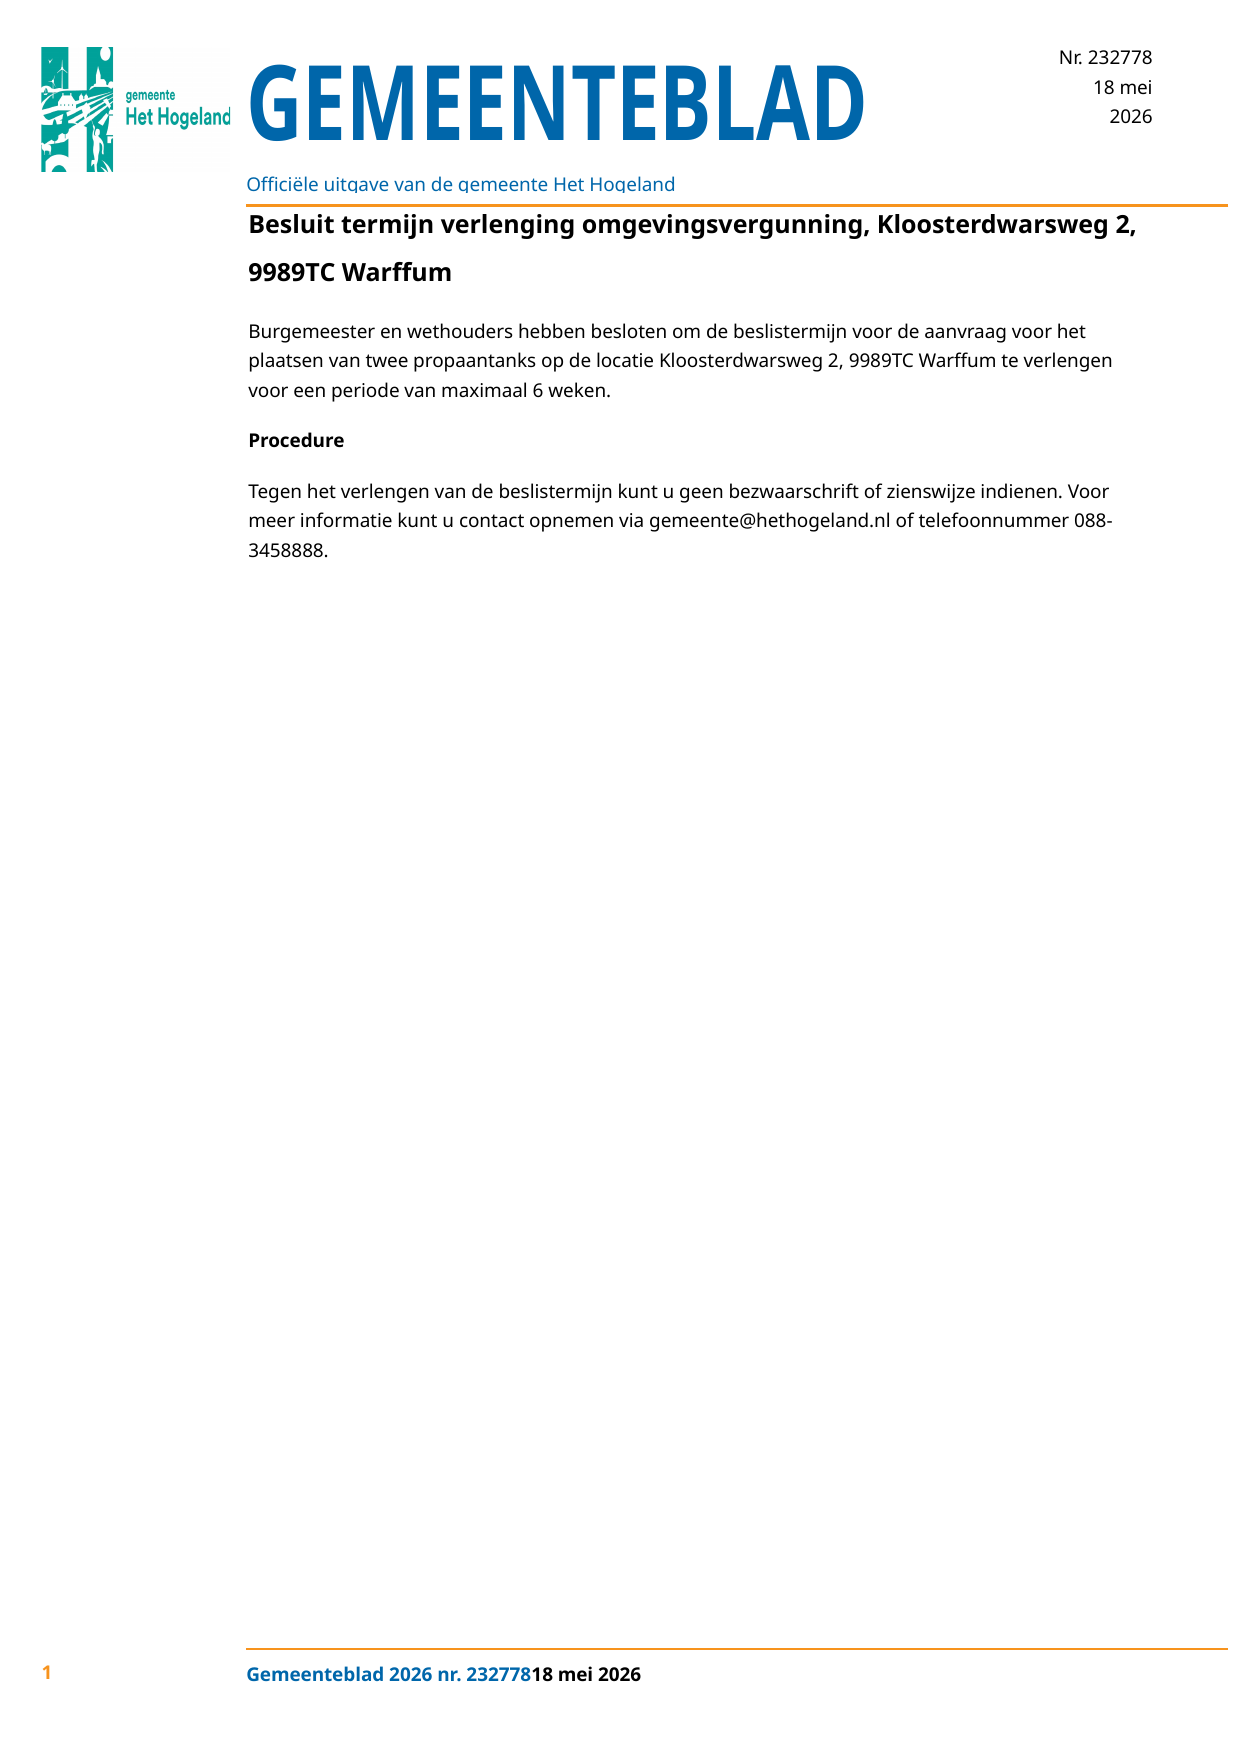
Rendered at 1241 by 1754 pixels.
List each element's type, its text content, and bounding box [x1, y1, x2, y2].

text Besluit termijn verlenging omgevingsvergunning, Kloosterdwarsweg 2, 9989TC Warffum [248, 207, 1152, 288]
text Procedure [248, 427, 1152, 453]
picture [41, 47, 231, 172]
text Tegen het verlengen van de beslistermijn kunt u geen bezwaarschrift of zienswijze indienen. Voor meer informatie kunt u contact opnemen via gemeente@hethogeland.nl of telefoonnummer 088-3458888. [248, 478, 1152, 563]
text Burgemeester en wethouders hebben besloten om de beslistermijn voor de aanvraag voor het plaatsen van twee propaantanks op de locatie Kloosterdwarsweg 2, 9989TC Warffum te verlengen voor een periode van maximaal 6 weken. [248, 318, 1152, 403]
